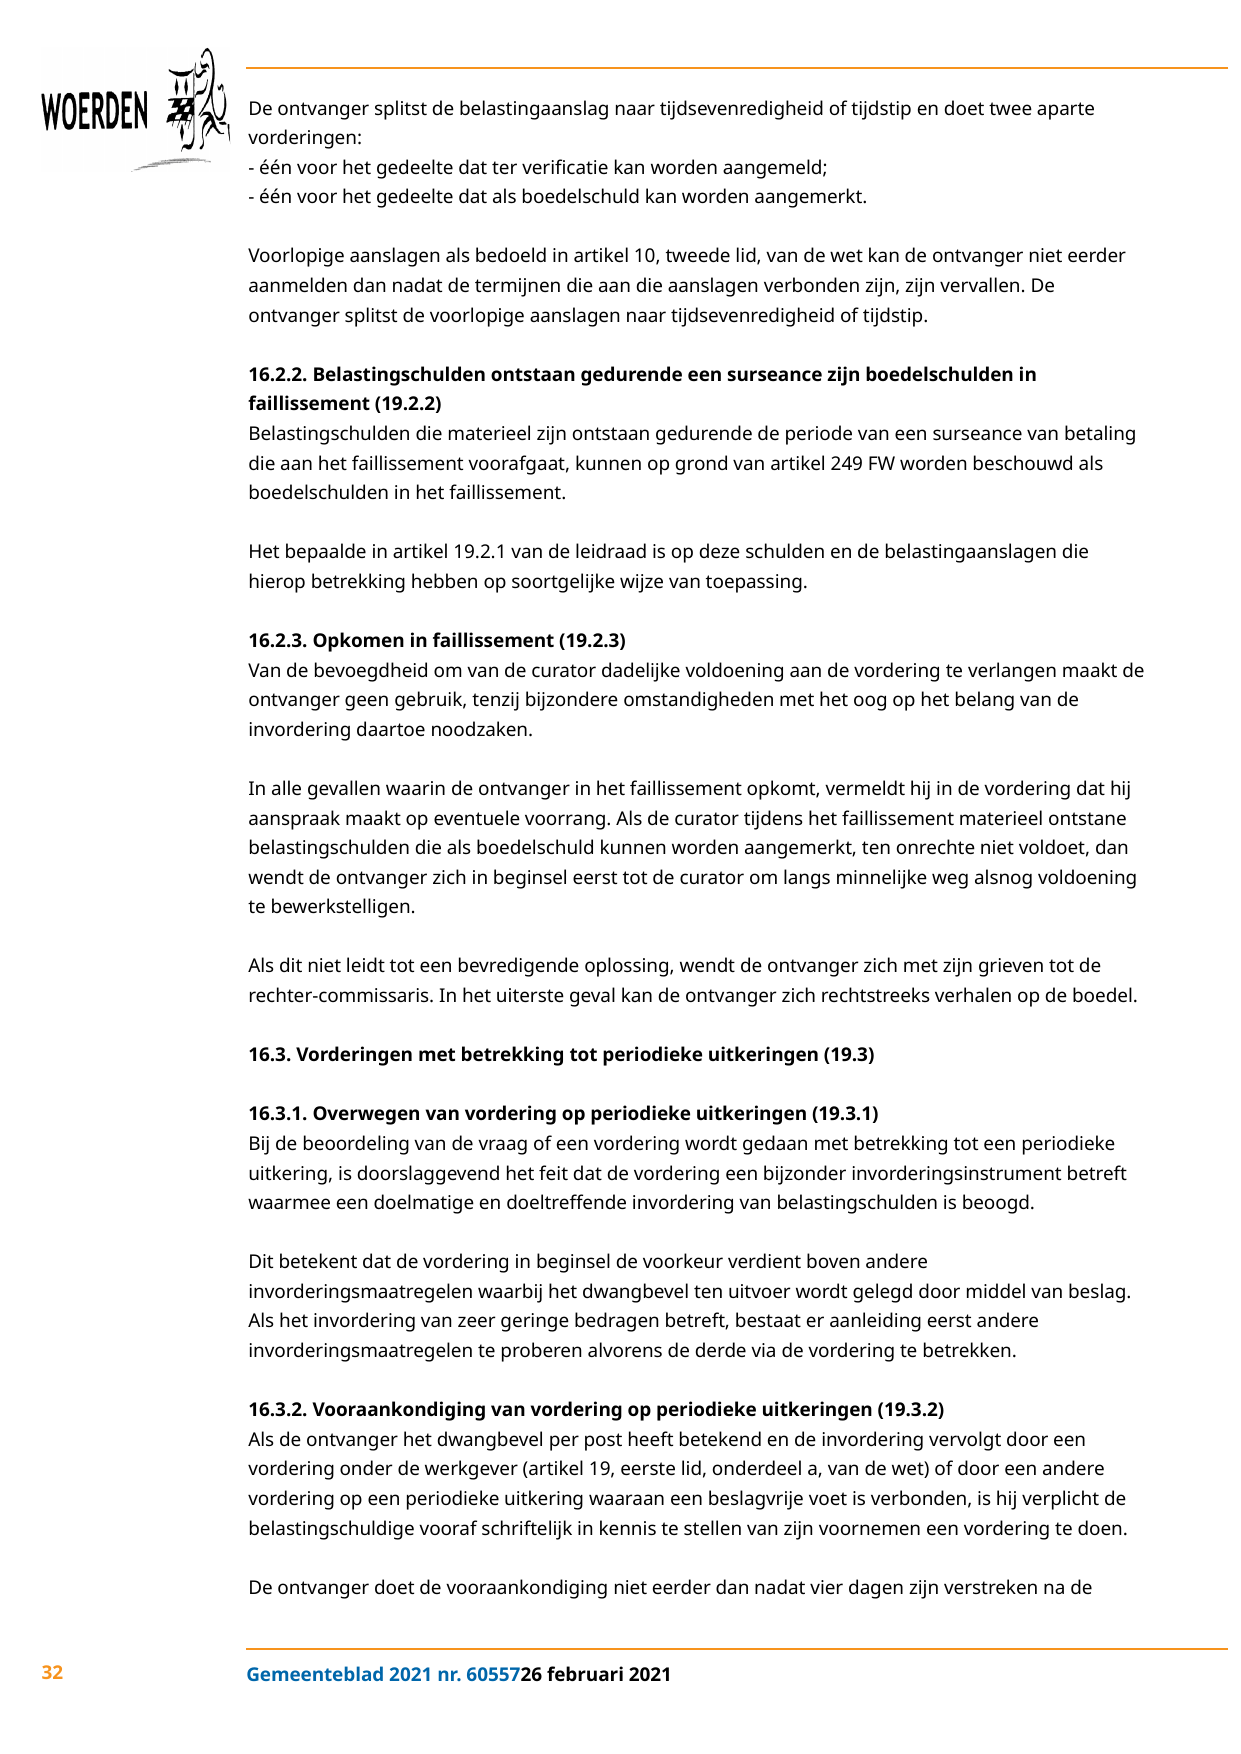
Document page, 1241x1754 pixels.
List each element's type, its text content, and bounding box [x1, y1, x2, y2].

text - één voor het gedeelte dat ter verificatie kan worden aangemeld; [248, 154, 1152, 180]
text Dit betekent dat de vordering in beginsel de voorkeur verdient boven andere invorderingsmaatregelen waarbij het dwangbevel ten uitvoer wordt gelegd door middel van beslag. Als het invordering van zeer geringe bedragen betreft, bestaat er aanleiding eerst andere invorderingsmaatregelen te proberen alvorens de derde via de vordering te betrekken. [248, 1248, 1152, 1363]
text 16.3.1. Overwegen van vordering op periodieke uitkeringen (19.3.1) [248, 1101, 1152, 1126]
text Als de ontvanger het dwangbevel per post heeft betekend en de invordering vervolgt door een vordering onder de werkgever (artikel 19, eerste lid, onderdeel a, van de wet) of door een andere vordering op een periodieke uitkering waaraan een beslagvrije voet is verbonden, is hij verplicht de belastingschuldige vooraf schriftelijk in kennis te stellen van zijn voornemen een vordering te doen. [248, 1426, 1152, 1541]
picture [41, 47, 231, 172]
text Belastingschulden die materieel zijn ontstaan gedurende de periode van een surseance van betaling die aan het faillissement voorafgaat, kunnen op grond van artikel 249 FW worden beschouwd als boedelschulden in het faillissement. [248, 420, 1152, 505]
text Voorlopige aanslagen als bedoeld in artikel 10, tweede lid, van de wet kan de ontvanger niet eerder aanmelden dan nadat de termijnen die aan die aanslagen verbonden zijn, zijn vervallen. De ontvanger splitst de voorlopige aanslagen naar tijdsevenredigheid of tijdstip. [248, 243, 1152, 328]
text 16.2.3. Opkomen in faillissement (19.2.3) [248, 627, 1152, 653]
text 16.3. Vorderingen met betrekking tot periodieke uitkeringen (19.3) [248, 1041, 1152, 1067]
text Van de bevoegdheid om van de curator dadelijke voldoening aan de vordering te verlangen maakt de ontvanger geen gebruik, tenzij bijzondere omstandigheden met het oog op het belang van de invordering daartoe noodzaken. [248, 657, 1152, 742]
text 16.3.2. Vooraankondiging van vordering op periodieke uitkeringen (19.3.2) [248, 1396, 1152, 1422]
text In alle gevallen waarin de ontvanger in het faillissement opkomt, vermeldt hij in de vordering dat hij aanspraak maakt op eventuele voorrang. Als de curator tijdens het faillissement materieel ontstane belastingschulden die als boedelschuld kunnen worden aangemerkt, ten onrechte niet voldoet, dan wendt de ontvanger zich in beginsel eerst tot de curator om langs minnelijke weg alsnog voldoening te bewerkstelligen. [248, 775, 1152, 919]
text Als dit niet leidt tot een bevredigende oplossing, wendt de ontvanger zich met zijn grieven tot de rechter-commissaris. In het uiterste geval kan de ontvanger zich rechtstreeks verhalen op de boedel. [248, 953, 1152, 1008]
text De ontvanger doet de vooraankondiging niet eerder dan nadat vier dagen zijn verstreken na de [248, 1574, 1152, 1600]
text De ontvanger splitst de belastingaanslag naar tijdsevenredigheid of tijdstip en doet twee aparte vorderingen: [248, 95, 1152, 150]
text Bij de beoordeling van de vraag of een vordering wordt gedaan met betrekking tot een periodieke uitkering, is doorslaggevend het feit dat de vordering een bijzonder invorderingsinstrument betreft waarmee een doelmatige en doeltreffende invordering van belastingschulden is beoogd. [248, 1130, 1152, 1215]
text Het bepaalde in artikel 19.2.1 van de leidraad is op deze schulden en de belastingaanslagen die hierop betrekking hebben op soortgelijke wijze van toepassing. [248, 538, 1152, 594]
text 16.2.2. Belastingschulden ontstaan gedurende een surseance zijn boedelschulden in faillissement (19.2.2) [248, 361, 1152, 416]
text - één voor het gedeelte dat als boedelschuld kan worden aangemerkt. [248, 183, 1152, 209]
